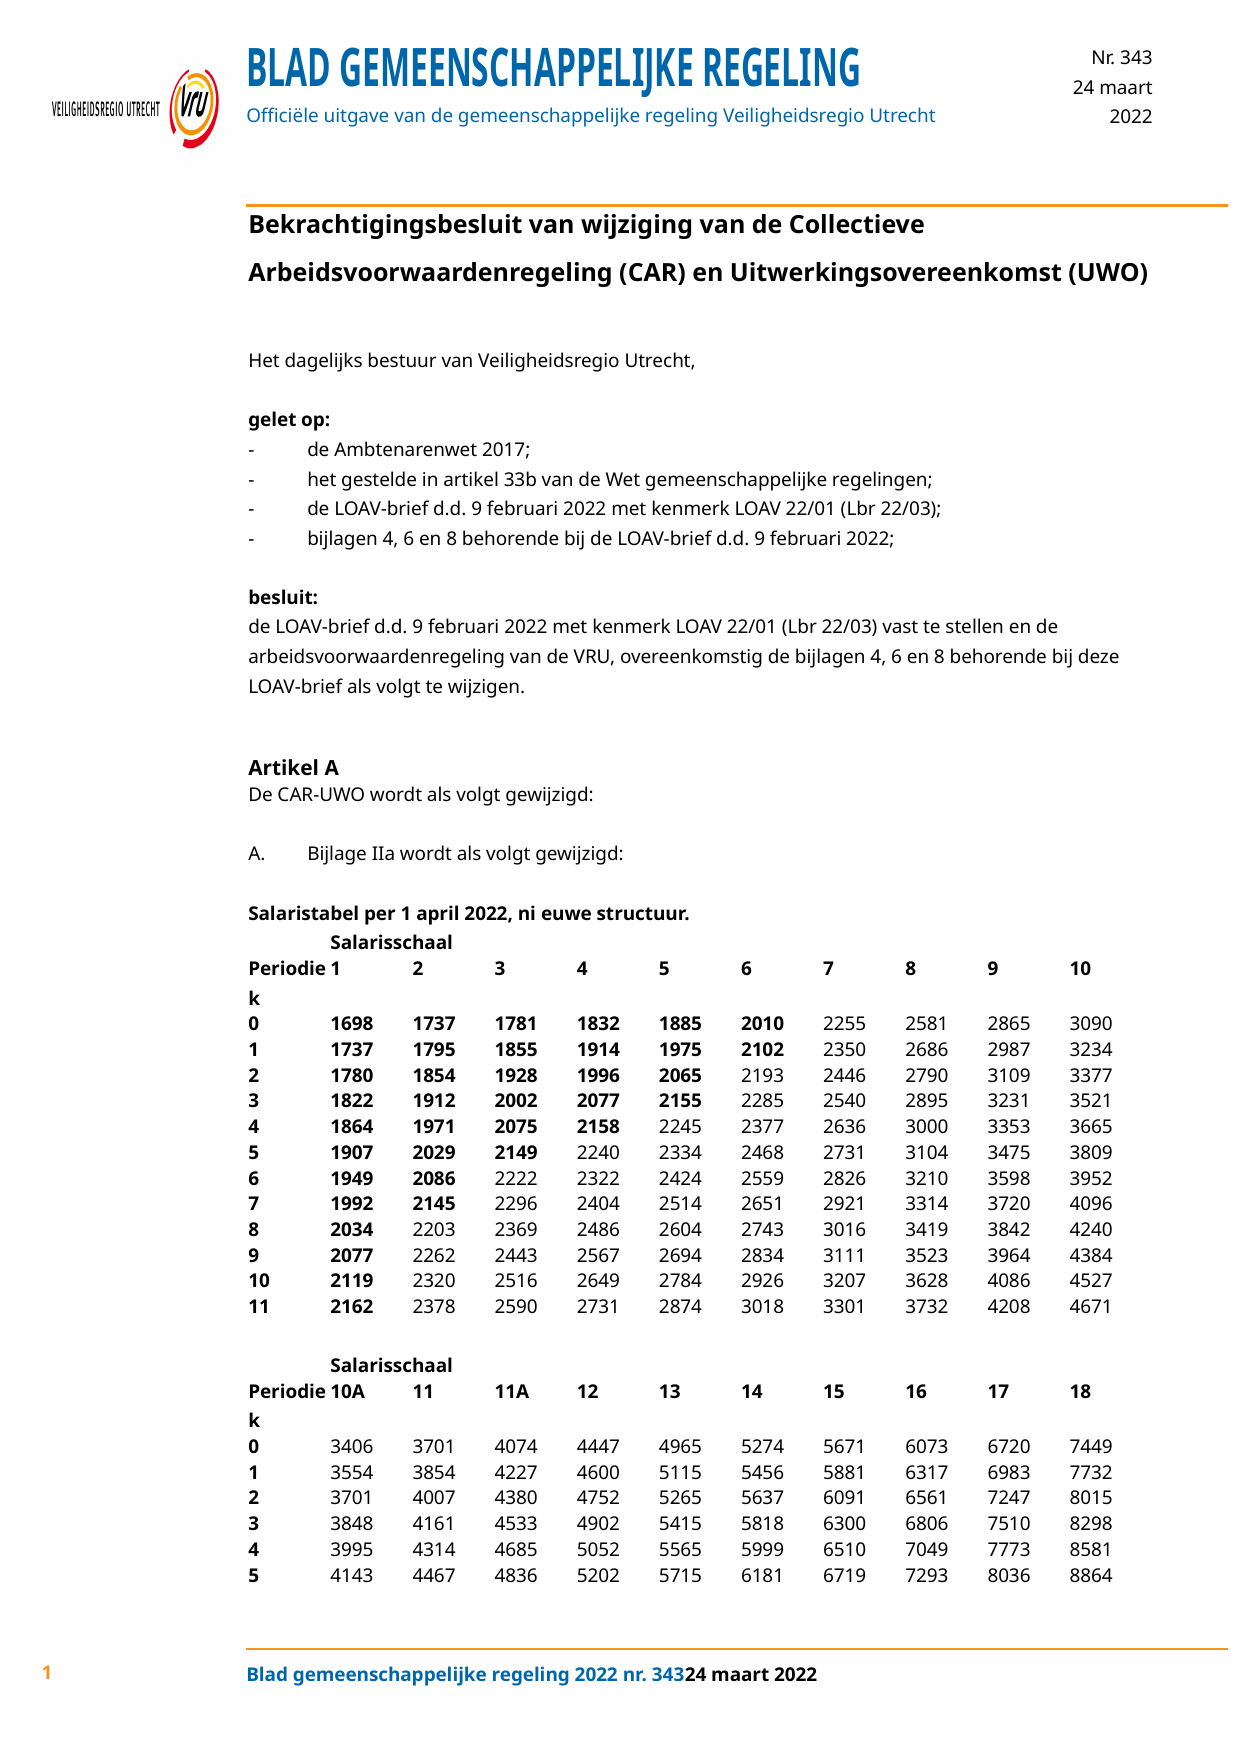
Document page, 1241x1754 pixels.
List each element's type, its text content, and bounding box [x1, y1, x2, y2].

table_cell 2926 [741, 1268, 823, 1293]
text de LOAV-brief d.d. 9 februari 2022 met kenmerk LOAV 22/01 (Lbr 22/03) vast te stellen en de arbeidsvoorwaardenregeling van de VRU, overeenkomstig de bijlagen 4, 6 en 8 behorende bij deze LOAV-brief als volgt te wijzigen. [248, 614, 1152, 699]
text Het dagelijks bestuur van Veiligheidsregio Utrecht, [248, 347, 1152, 373]
table_cell 2149 [494, 1139, 577, 1165]
table_cell 4208 [987, 1294, 1069, 1319]
table_cell 4161 [412, 1510, 494, 1536]
table_cell 18 [1069, 1378, 1152, 1433]
table_cell 1737 [412, 1010, 494, 1036]
table_cell 2010 [741, 1010, 823, 1036]
table_cell 2320 [412, 1268, 494, 1293]
table_header Salarisschaal [330, 929, 1152, 955]
table_cell 3701 [330, 1485, 412, 1510]
table_cell 2 [412, 955, 494, 1010]
table_cell 2262 [412, 1242, 494, 1268]
table_cell 7049 [905, 1536, 987, 1562]
table_cell 3016 [823, 1216, 905, 1242]
table_cell 4096 [1069, 1191, 1152, 1216]
table_cell 1 [330, 955, 412, 1010]
table_cell 2790 [905, 1062, 987, 1088]
table_cell 3234 [1069, 1036, 1152, 1062]
table_cell 5881 [823, 1459, 905, 1484]
table_cell 4671 [1069, 1294, 1152, 1319]
table_cell 2203 [412, 1216, 494, 1242]
table_cell 2921 [823, 1191, 905, 1216]
table_cell 5 [248, 1562, 330, 1587]
table_cell 7510 [987, 1510, 1069, 1536]
table_cell 17 [987, 1378, 1069, 1433]
table_cell 2826 [823, 1165, 905, 1191]
table_cell 3665 [1069, 1113, 1152, 1139]
table_cell 1928 [494, 1062, 577, 1088]
table_cell 6510 [823, 1536, 905, 1562]
table_cell 1822 [330, 1088, 412, 1113]
table_cell 1885 [659, 1010, 741, 1036]
table_cell 2987 [987, 1036, 1069, 1062]
table_cell 4902 [577, 1510, 659, 1536]
table_cell 1854 [412, 1062, 494, 1088]
table_cell 4447 [577, 1433, 659, 1459]
table_cell 2865 [987, 1010, 1069, 1036]
table_cell 7247 [987, 1485, 1069, 1510]
text Bekrachtigingsbesluit van wijziging van de Collectieve Arbeidsvoorwaardenregeling (CAR) en Uitwerkingsovereenkomst (UWO) [248, 207, 1152, 288]
text Artikel A [248, 753, 1152, 781]
table_cell 2350 [823, 1036, 905, 1062]
table_cell 4314 [412, 1536, 494, 1562]
table_cell 3523 [905, 1242, 987, 1268]
table_cell 3231 [987, 1088, 1069, 1113]
table_cell 5671 [823, 1433, 905, 1459]
table_cell 3111 [823, 1242, 905, 1268]
table_cell 10 [1069, 955, 1152, 1010]
table_cell 3521 [1069, 1088, 1152, 1113]
table_cell 4380 [494, 1485, 577, 1510]
table_cell 3554 [330, 1459, 412, 1484]
table_cell 3353 [987, 1113, 1069, 1139]
table_cell 4533 [494, 1510, 577, 1536]
table_cell 2245 [659, 1113, 741, 1139]
table_header [248, 929, 330, 955]
table_cell 1992 [330, 1191, 412, 1216]
table_cell 2486 [577, 1216, 659, 1242]
table_cell 16 [905, 1378, 987, 1433]
table_cell 3301 [823, 1294, 905, 1319]
table_cell 12 [577, 1378, 659, 1433]
text besluit: [248, 584, 1152, 610]
table_cell 1975 [659, 1036, 741, 1062]
table_cell 2 [248, 1485, 330, 1510]
table_cell 5052 [577, 1536, 659, 1562]
table_cell 3090 [1069, 1010, 1152, 1036]
table_cell 11 [248, 1294, 330, 1319]
table_cell 2424 [659, 1165, 741, 1191]
table_cell 2034 [330, 1216, 412, 1242]
table_cell 4527 [1069, 1268, 1152, 1293]
table_cell 2378 [412, 1294, 494, 1319]
table_cell 6073 [905, 1433, 987, 1459]
table_cell 4467 [412, 1562, 494, 1587]
table_cell 3000 [905, 1113, 987, 1139]
table_cell 8 [905, 955, 987, 1010]
table_cell 3720 [987, 1191, 1069, 1216]
table_cell 14 [741, 1378, 823, 1433]
table_cell 1795 [412, 1036, 494, 1062]
list het gestelde in artikel 33b van de Wet gemeenschappelijke regelingen; [248, 466, 1152, 492]
table_cell 7449 [1069, 1433, 1152, 1459]
table_cell 8581 [1069, 1536, 1152, 1562]
table_header Salarisschaal [330, 1352, 1152, 1378]
table_cell 4836 [494, 1562, 577, 1587]
table_cell 1996 [577, 1062, 659, 1088]
table_cell 4685 [494, 1536, 577, 1562]
list Bijlage IIa wordt als volgt gewijzigd: [248, 841, 1152, 866]
table_header [248, 1352, 330, 1378]
table_cell 2743 [741, 1216, 823, 1242]
table_cell 3952 [1069, 1165, 1152, 1191]
table_cell 8015 [1069, 1485, 1152, 1510]
table_cell 8 [248, 1216, 330, 1242]
table_cell 2 [248, 1062, 330, 1088]
table_cell 10A [330, 1378, 412, 1433]
table_cell 3995 [330, 1536, 412, 1562]
table_cell 2255 [823, 1010, 905, 1036]
table_cell 6983 [987, 1459, 1069, 1484]
table_cell 13 [659, 1378, 741, 1433]
table_cell 3854 [412, 1459, 494, 1484]
table_cell 5202 [577, 1562, 659, 1587]
table_cell 9 [248, 1242, 330, 1268]
table_cell 2077 [577, 1088, 659, 1113]
table_cell 2162 [330, 1294, 412, 1319]
table_cell 5115 [659, 1459, 741, 1484]
table_cell 3406 [330, 1433, 412, 1459]
table_cell 5999 [741, 1536, 823, 1562]
table_cell 3419 [905, 1216, 987, 1242]
table_cell 2604 [659, 1216, 741, 1242]
table_cell 2155 [659, 1088, 741, 1113]
table_cell 4227 [494, 1459, 577, 1484]
table_cell 2516 [494, 1268, 577, 1293]
table_cell 8864 [1069, 1562, 1152, 1587]
table_cell 3701 [412, 1433, 494, 1459]
table_cell 5265 [659, 1485, 741, 1510]
table_cell 5 [659, 955, 741, 1010]
table_cell 2145 [412, 1191, 494, 1216]
text gelet op: [248, 407, 1152, 432]
table_cell Periodiek [248, 1378, 330, 1433]
text Salaristabel per 1 april 2022, ni euwe structuur. [248, 900, 1152, 925]
table_cell 2285 [741, 1088, 823, 1113]
table_cell 4007 [412, 1485, 494, 1510]
table_cell 5565 [659, 1536, 741, 1562]
table_cell 3377 [1069, 1062, 1152, 1088]
table_cell 2636 [823, 1113, 905, 1139]
table_cell 2404 [577, 1191, 659, 1216]
table_cell 4240 [1069, 1216, 1152, 1242]
table_cell 2651 [741, 1191, 823, 1216]
table_cell 7293 [905, 1562, 987, 1587]
table_cell 2377 [741, 1113, 823, 1139]
table_cell 1737 [330, 1036, 412, 1062]
table_cell 4074 [494, 1433, 577, 1459]
table_cell 8298 [1069, 1510, 1152, 1536]
table_cell 3210 [905, 1165, 987, 1191]
table_cell 2834 [741, 1242, 823, 1268]
table_cell 2694 [659, 1242, 741, 1268]
table_cell 11A [494, 1378, 577, 1433]
table_cell 3314 [905, 1191, 987, 1216]
table_cell 1 [248, 1459, 330, 1484]
table_cell 6561 [905, 1485, 987, 1510]
table_cell 2029 [412, 1139, 494, 1165]
table_cell 3964 [987, 1242, 1069, 1268]
table_cell 6091 [823, 1485, 905, 1510]
table_cell 1949 [330, 1165, 412, 1191]
table_cell 2158 [577, 1113, 659, 1139]
table_cell 4143 [330, 1562, 412, 1587]
table_cell 1864 [330, 1113, 412, 1139]
table_cell 3809 [1069, 1139, 1152, 1165]
table_cell 5637 [741, 1485, 823, 1510]
table_cell 4384 [1069, 1242, 1152, 1268]
table_cell 3 [248, 1088, 330, 1113]
table_cell 1781 [494, 1010, 577, 1036]
list de LOAV-brief d.d. 9 februari 2022 met kenmerk LOAV 22/01 (Lbr 22/03); [248, 495, 1152, 521]
table_cell 7773 [987, 1536, 1069, 1562]
table_cell 4752 [577, 1485, 659, 1510]
text De CAR-UWO wordt als volgt gewijzigd: [248, 781, 1152, 807]
table_cell 7 [248, 1191, 330, 1216]
table_cell 4086 [987, 1268, 1069, 1293]
table_cell 1780 [330, 1062, 412, 1088]
table_cell 3628 [905, 1268, 987, 1293]
table_cell 2514 [659, 1191, 741, 1216]
table_cell 6 [248, 1165, 330, 1191]
table_cell 11 [412, 1378, 494, 1433]
table_cell 2581 [905, 1010, 987, 1036]
table_cell 9 [987, 955, 1069, 1010]
table_cell 2075 [494, 1113, 577, 1139]
table_cell 3 [494, 955, 577, 1010]
table_cell 3104 [905, 1139, 987, 1165]
table_cell 2369 [494, 1216, 577, 1242]
table_cell 2002 [494, 1088, 577, 1113]
table_cell 0 [248, 1010, 330, 1036]
table_cell 1914 [577, 1036, 659, 1062]
table_cell 3207 [823, 1268, 905, 1293]
table_cell 2874 [659, 1294, 741, 1319]
table_cell 4 [248, 1536, 330, 1562]
table_cell 15 [823, 1378, 905, 1433]
table_cell 2567 [577, 1242, 659, 1268]
table_cell 2322 [577, 1165, 659, 1191]
table_cell 7 [823, 955, 905, 1010]
table_cell 4965 [659, 1433, 741, 1459]
table_cell 2443 [494, 1242, 577, 1268]
table_cell 10 [248, 1268, 330, 1293]
table_cell 1912 [412, 1088, 494, 1113]
table_cell 5818 [741, 1510, 823, 1536]
table_cell 6300 [823, 1510, 905, 1536]
table_cell 4 [577, 955, 659, 1010]
table_cell 2649 [577, 1268, 659, 1293]
table_cell 2731 [823, 1139, 905, 1165]
table_cell 2468 [741, 1139, 823, 1165]
table_cell 2559 [741, 1165, 823, 1191]
table_cell 1698 [330, 1010, 412, 1036]
table_cell 2446 [823, 1062, 905, 1088]
table_cell 6720 [987, 1433, 1069, 1459]
table_cell 6719 [823, 1562, 905, 1587]
table_cell 3 [248, 1510, 330, 1536]
table_cell 5715 [659, 1562, 741, 1587]
table_cell 4600 [577, 1459, 659, 1484]
table_cell 2590 [494, 1294, 577, 1319]
table_cell 2540 [823, 1088, 905, 1113]
table_cell 1 [248, 1036, 330, 1062]
table_cell 2240 [577, 1139, 659, 1165]
table_cell 2222 [494, 1165, 577, 1191]
table_cell 2086 [412, 1165, 494, 1191]
table_cell 2686 [905, 1036, 987, 1062]
table_cell 8036 [987, 1562, 1069, 1587]
table_cell 4 [248, 1113, 330, 1139]
table_cell Periodiek [248, 955, 330, 1010]
list de Ambtenarenwet 2017; [248, 436, 1152, 462]
table_cell 7732 [1069, 1459, 1152, 1484]
list bijlagen 4, 6 en 8 behorende bij de LOAV-brief d.d. 9 februari 2022; [248, 525, 1152, 551]
table_cell 5415 [659, 1510, 741, 1536]
table_cell 3732 [905, 1294, 987, 1319]
table_cell 2119 [330, 1268, 412, 1293]
table_cell 2193 [741, 1062, 823, 1088]
table_cell 0 [248, 1433, 330, 1459]
table_cell 1832 [577, 1010, 659, 1036]
table_cell 6317 [905, 1459, 987, 1484]
table_cell 1855 [494, 1036, 577, 1062]
table_cell 5 [248, 1139, 330, 1165]
table_cell 2334 [659, 1139, 741, 1165]
table_cell 3842 [987, 1216, 1069, 1242]
table_cell 3018 [741, 1294, 823, 1319]
table_cell 2731 [577, 1294, 659, 1319]
table_cell 2102 [741, 1036, 823, 1062]
table_cell 2895 [905, 1088, 987, 1113]
table_cell 2077 [330, 1242, 412, 1268]
table_cell 6 [741, 955, 823, 1010]
table_cell 3848 [330, 1510, 412, 1536]
table_cell 2784 [659, 1268, 741, 1293]
table_cell 1971 [412, 1113, 494, 1139]
table_cell 5456 [741, 1459, 823, 1484]
table_cell 6181 [741, 1562, 823, 1587]
table_cell 2065 [659, 1062, 741, 1088]
table_cell 1907 [330, 1139, 412, 1165]
table_cell 3475 [987, 1139, 1069, 1165]
table_cell 2296 [494, 1191, 577, 1216]
table_cell 3109 [987, 1062, 1069, 1088]
table_cell 3598 [987, 1165, 1069, 1191]
picture [41, 47, 231, 172]
table_cell 6806 [905, 1510, 987, 1536]
table_cell 5274 [741, 1433, 823, 1459]
